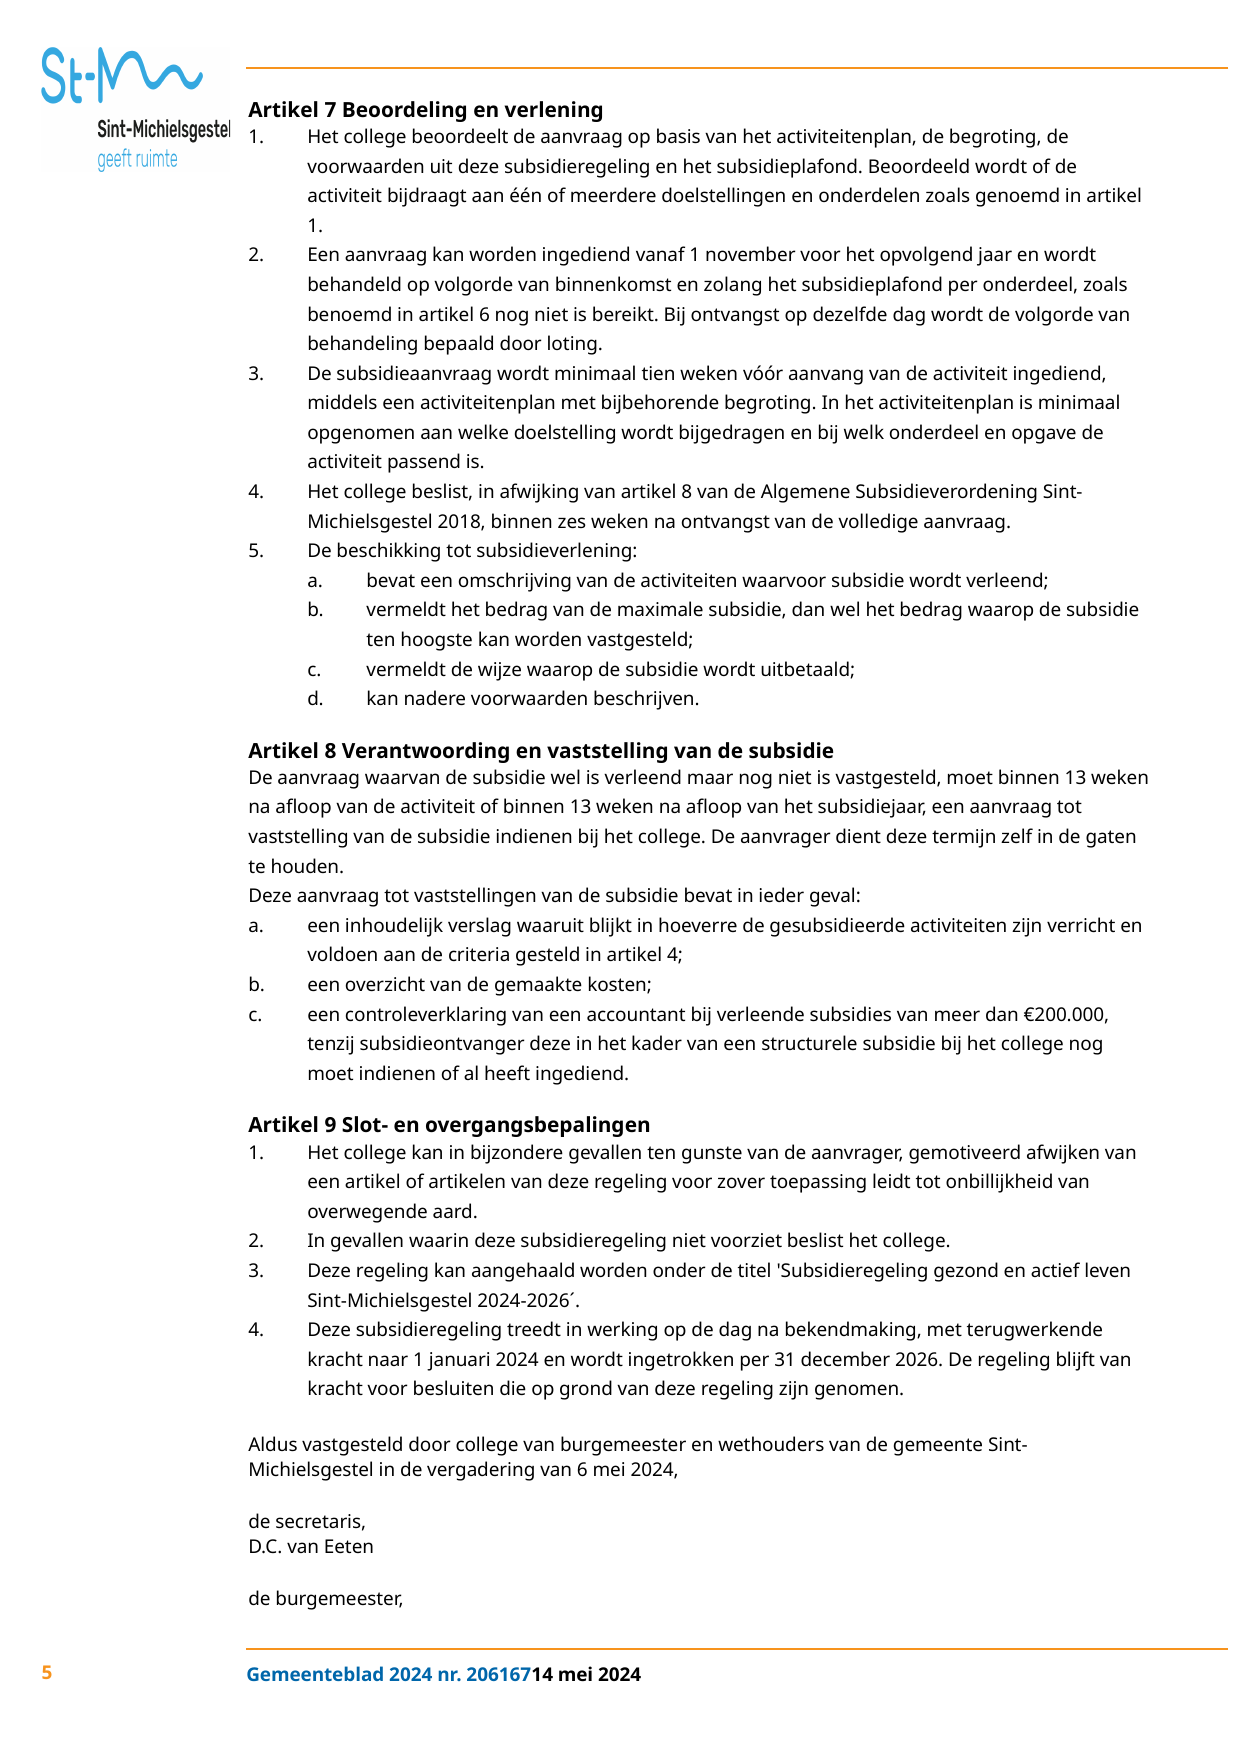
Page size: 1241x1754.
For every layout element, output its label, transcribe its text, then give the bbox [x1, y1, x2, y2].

text De aanvraag waarvan de subsidie wel is verleend maar nog niet is vastgesteld, moet binnen 13 weken na afloop van de activiteit of binnen 13 weken na afloop van het subsidiejaar, een aanvraag tot vaststelling van de subsidie indienen bij het college. De aanvrager dient deze termijn zelf in de gaten te houden. [248, 764, 1152, 879]
list In gevallen waarin deze subsidieregeling niet voorziet beslist het college. [248, 1228, 1152, 1253]
list Deze regeling kan aangehaald worden onder de titel 'Subsidieregeling gezond en actief leven Sint-Michielsgestel 2024-2026´. [248, 1257, 1152, 1312]
list bevat een omschrijving van de activiteiten waarvoor subsidie wordt verleend; [307, 567, 1152, 593]
list De beschikking tot subsidieverlening: [248, 537, 1152, 563]
list vermeldt de wijze waarop de subsidie wordt uitbetaald; [307, 656, 1152, 681]
list een inhoudelijk verslag waaruit blijkt in hoeverre de gesubsidieerde activiteiten zijn verricht en voldoen aan de criteria gesteld in artikel 4; [248, 912, 1152, 967]
text Artikel 7 Beoordeling en verlening [248, 95, 1152, 123]
list kan nadere voorwaarden beschrijven. [307, 685, 1152, 711]
text de burgemeester, [248, 1585, 1152, 1611]
list een overzicht van de gemaakte kosten; [248, 971, 1152, 997]
text Artikel 8 Verantwoording en vaststelling van de subsidie [248, 736, 1152, 764]
list Een aanvraag kan worden ingediend vanaf 1 november voor het opvolgend jaar en wordt behandeld op volgorde van binnenkomst en zolang het subsidieplafond per onderdeel, zoals benoemd in artikel 6 nog niet is bereikt. Bij ontvangst op dezelfde dag wordt de volgorde van behandeling bepaald door loting. [248, 242, 1152, 356]
list De subsidieaanvraag wordt minimaal tien weken vóór aanvang van de activiteit ingediend, middels een activiteitenplan met bijbehorende begroting. In het activiteitenplan is minimaal opgenomen aan welke doelstelling wordt bijgedragen en bij welk onderdeel en opgave de activiteit passend is. [248, 360, 1152, 474]
text de secretaris, [248, 1508, 1152, 1534]
picture [41, 47, 231, 172]
text Deze aanvraag tot vaststellingen van de subsidie bevat in ieder geval: [248, 882, 1152, 908]
list Het college kan in bijzondere gevallen ten gunste van de aanvrager, gemotiveerd afwijken van een artikel of artikelen van deze regeling voor zover toepassing leidt tot onbillijkheid van overwegende aard. [248, 1139, 1152, 1224]
list een controleverklaring van een accountant bij verleende subsidies van meer dan €200.000, tenzij subsidieontvanger deze in het kader van een structurele subsidie bij het college nog moet indienen of al heeft ingediend. [248, 1001, 1152, 1086]
text D.C. van Eeten [248, 1534, 1152, 1559]
text Aldus vastgesteld door college van burgemeester en wethouders van de gemeente Sint-Michielsgestel in de vergadering van 6 mei 2024, [248, 1431, 1152, 1482]
list vermeldt het bedrag van de maximale subsidie, dan wel het bedrag waarop de subsidie ten hoogste kan worden vastgesteld; [307, 597, 1152, 652]
text Artikel 9 Slot- en overgangsbepalingen [248, 1110, 1152, 1139]
list Deze subsidieregeling treedt in werking op de dag na bekendmaking, met terugwerkende kracht naar 1 januari 2024 en wordt ingetrokken per 31 december 2026. De regeling blijft van kracht voor besluiten die op grond van deze regeling zijn genomen. [248, 1316, 1152, 1401]
list Het college beoordeelt de aanvraag op basis van het activiteitenplan, de begroting, de voorwaarden uit deze subsidieregeling en het subsidieplafond. Beoordeeld wordt of de activiteit bijdraagt aan één of meerdere doelstellingen en onderdelen zoals genoemd in artikel 1. [248, 123, 1152, 238]
list Het college beslist, in afwijking van artikel 8 van de Algemene Subsidieverordening Sint-Michielsgestel 2018, binnen zes weken na ontvangst van de volledige aanvraag. [248, 478, 1152, 533]
